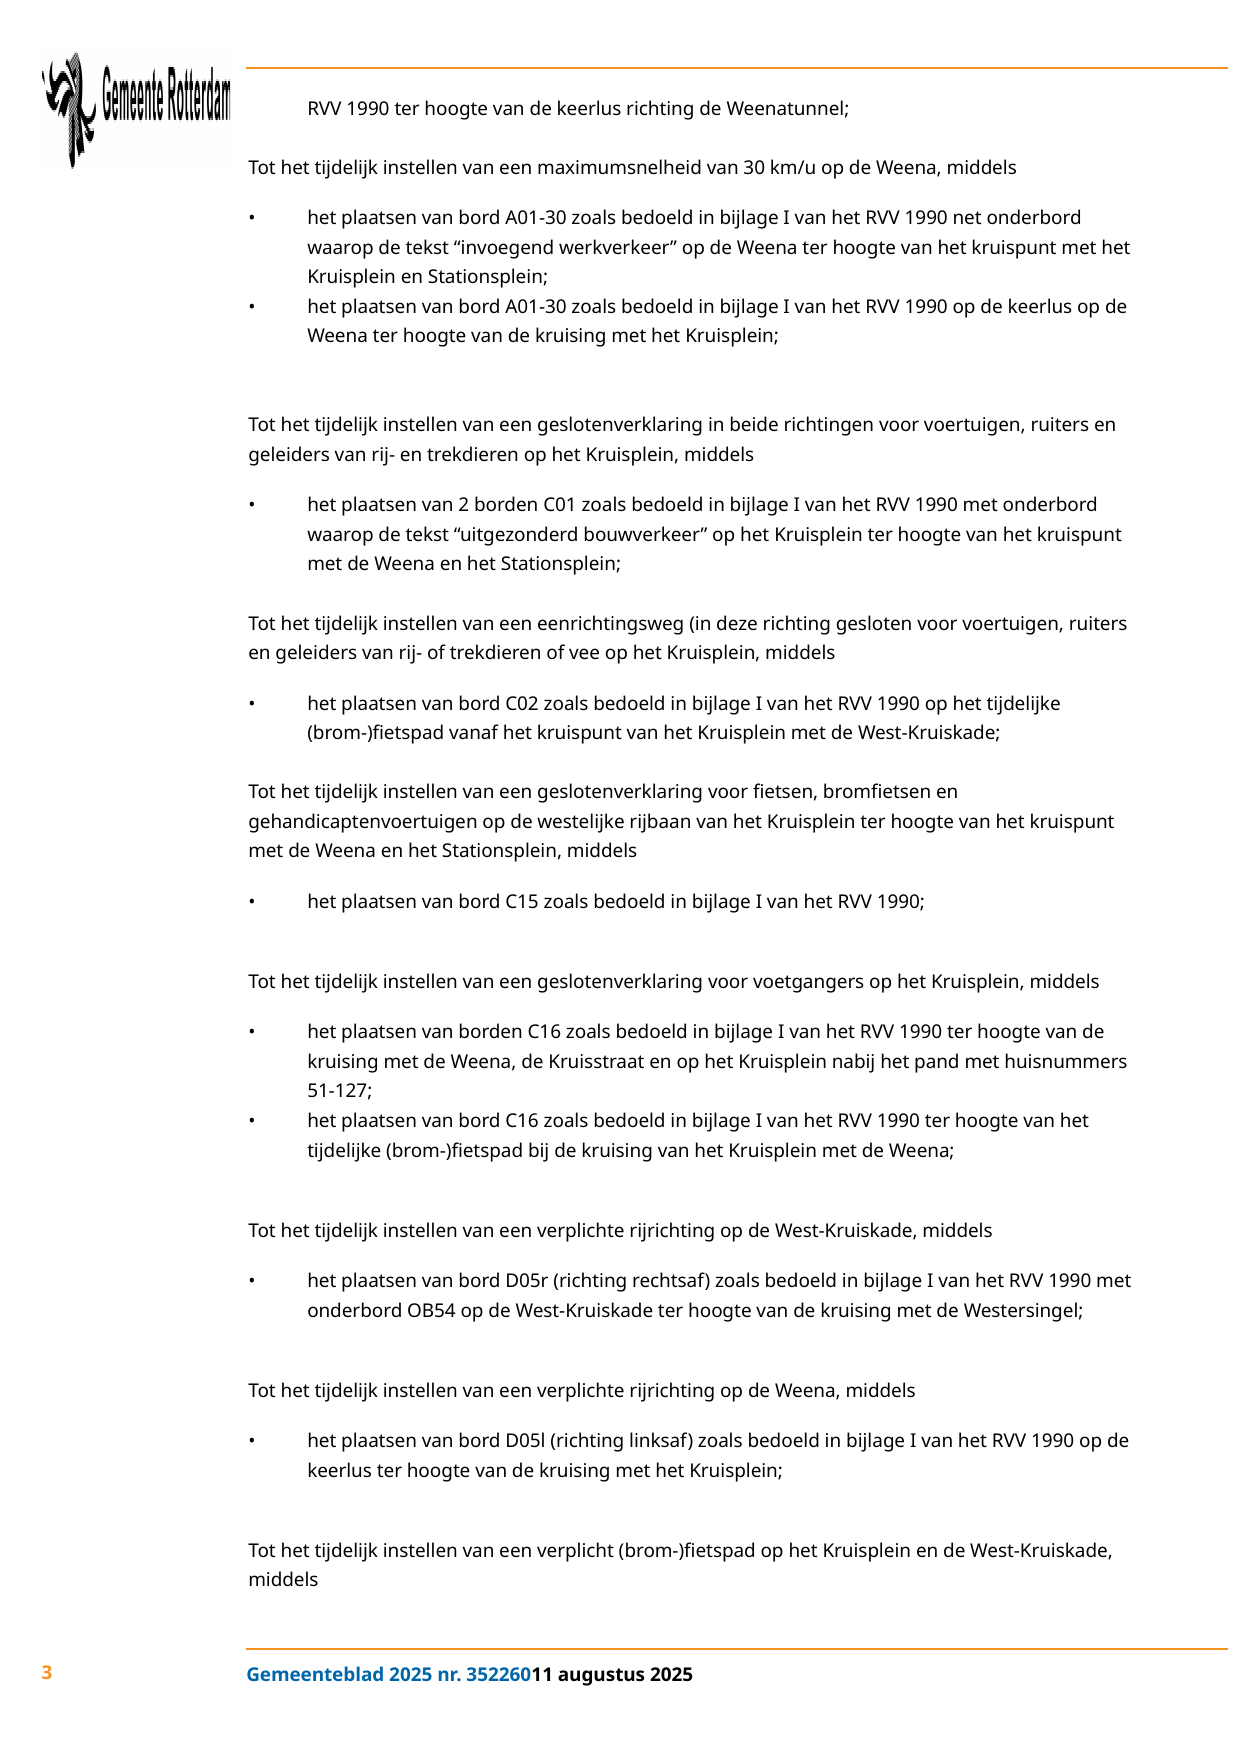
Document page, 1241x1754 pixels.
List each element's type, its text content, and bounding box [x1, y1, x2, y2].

list het plaatsen van bord C16 zoals bedoeld in bijlage I van het RVV 1990 ter hoogte van het tijdelijke (brom-)fietspad bij de kruising van het Kruisplein met de Weena; [248, 1107, 1152, 1163]
text Tot het tijdelijk instellen van een geslotenverklaring voor fietsen, bromfietsen en gehandicaptenvoertuigen op de westelijke rijbaan van het Kruisplein ter hoogte van het kruispunt met de Weena en het Stationsplein, middels [248, 778, 1152, 863]
text Tot het tijdelijk instellen van een geslotenverklaring voor voetgangers op het Kruisplein, middels [248, 968, 1152, 994]
text Tot het tijdelijk instellen van een maximumsnelheid van 30 km/u op de Weena, middels [248, 154, 1152, 180]
text Tot het tijdelijk instellen van een verplicht (brom-)fietspad op het Kruisplein en de West-Kruiskade, middels [248, 1537, 1152, 1592]
list het plaatsen van bord C15 zoals bedoeld in bijlage I van het RVV 1990; [248, 888, 1152, 914]
text Tot het tijdelijk instellen van een verplichte rijrichting op de Weena, middels [248, 1377, 1152, 1403]
list RVV 1990 ter hoogte van de keerlus richting de Weenatunnel; [248, 95, 1152, 121]
list het plaatsen van borden C16 zoals bedoeld in bijlage I van het RVV 1990 ter hoogte van de kruising met de Weena, de Kruisstraat en op het Kruisplein nabij het pand met huisnummers 51-127; [248, 1018, 1152, 1103]
text Tot het tijdelijk instellen van een geslotenverklaring in beide richtingen voor voertuigen, ruiters en geleiders van rij- en trekdieren op het Kruisplein, middels [248, 411, 1152, 467]
text Tot het tijdelijk instellen van een eenrichtingsweg (in deze richting gesloten voor voertuigen, ruiters en geleiders van rij- of trekdieren of vee op het Kruisplein, middels [248, 610, 1152, 665]
list het plaatsen van bord D05r (richting rechtsaf) zoals bedoeld in bijlage I van het RVV 1990 met onderbord OB54 op de West-Kruiskade ter hoogte van de kruising met de Westersingel; [248, 1267, 1152, 1323]
text Tot het tijdelijk instellen van een verplichte rijrichting op de West-Kruiskade, middels [248, 1217, 1152, 1243]
picture [41, 47, 231, 172]
list het plaatsen van 2 borden C01 zoals bedoeld in bijlage I van het RVV 1990 met onderbord waarop de tekst “uitgezonderd bouwverkeer” op het Kruisplein ter hoogte van het kruispunt met de Weena en het Stationsplein; [248, 491, 1152, 576]
list het plaatsen van bord A01-30 zoals bedoeld in bijlage I van het RVV 1990 op de keerlus op de Weena ter hoogte van de kruising met het Kruisplein; [248, 293, 1152, 348]
list het plaatsen van bord D05l (richting linksaf) zoals bedoeld in bijlage I van het RVV 1990 op de keerlus ter hoogte van de kruising met het Kruisplein; [248, 1427, 1152, 1483]
list het plaatsen van bord A01-30 zoals bedoeld in bijlage I van het RVV 1990 net onderbord waarop de tekst “invoegend werkverkeer” op de Weena ter hoogte van het kruispunt met het Kruisplein en Stationsplein; [248, 204, 1152, 289]
list het plaatsen van bord C02 zoals bedoeld in bijlage I van het RVV 1990 op het tijdelijke (brom-)fietspad vanaf het kruispunt van het Kruisplein met de West-Kruiskade; [248, 690, 1152, 745]
